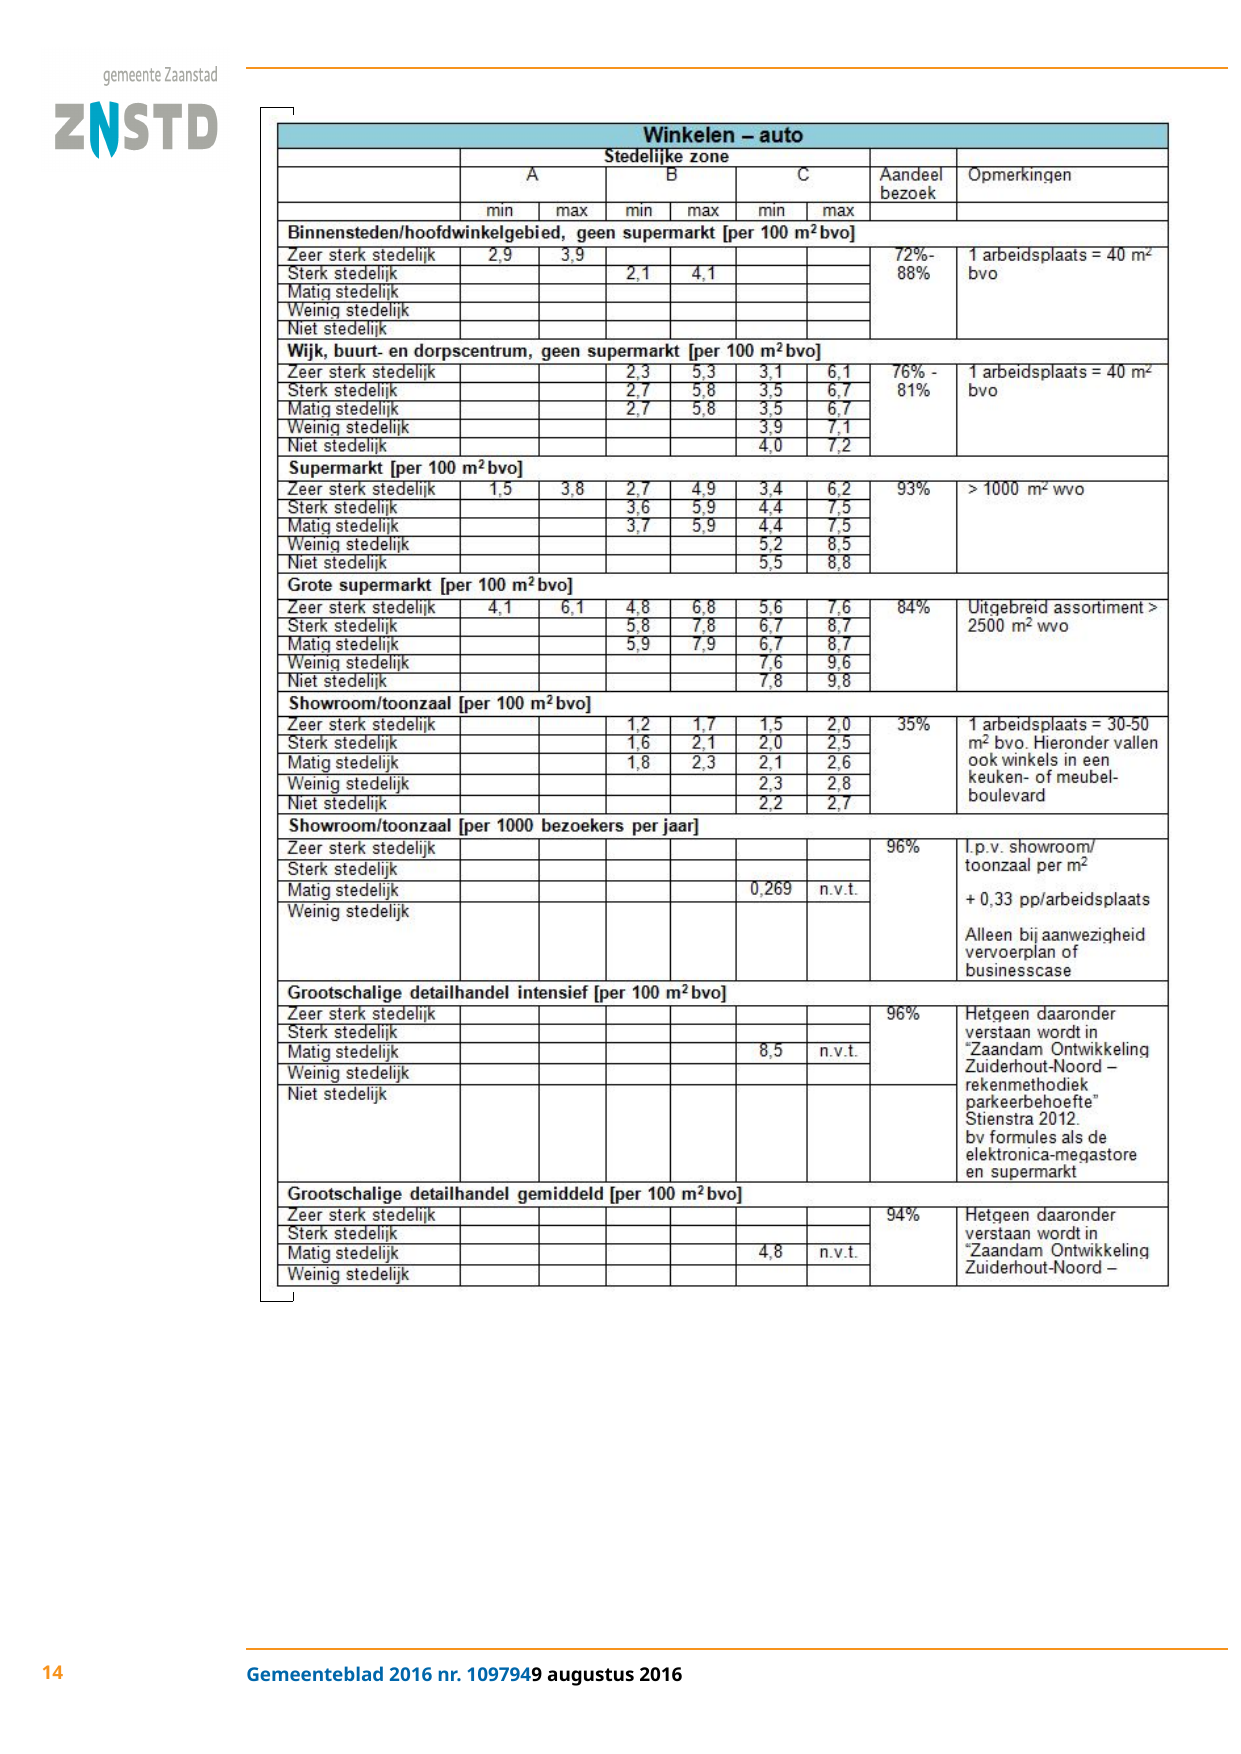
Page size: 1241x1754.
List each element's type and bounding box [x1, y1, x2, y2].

picture [41, 47, 231, 172]
picture [268, 115, 1173, 1292]
